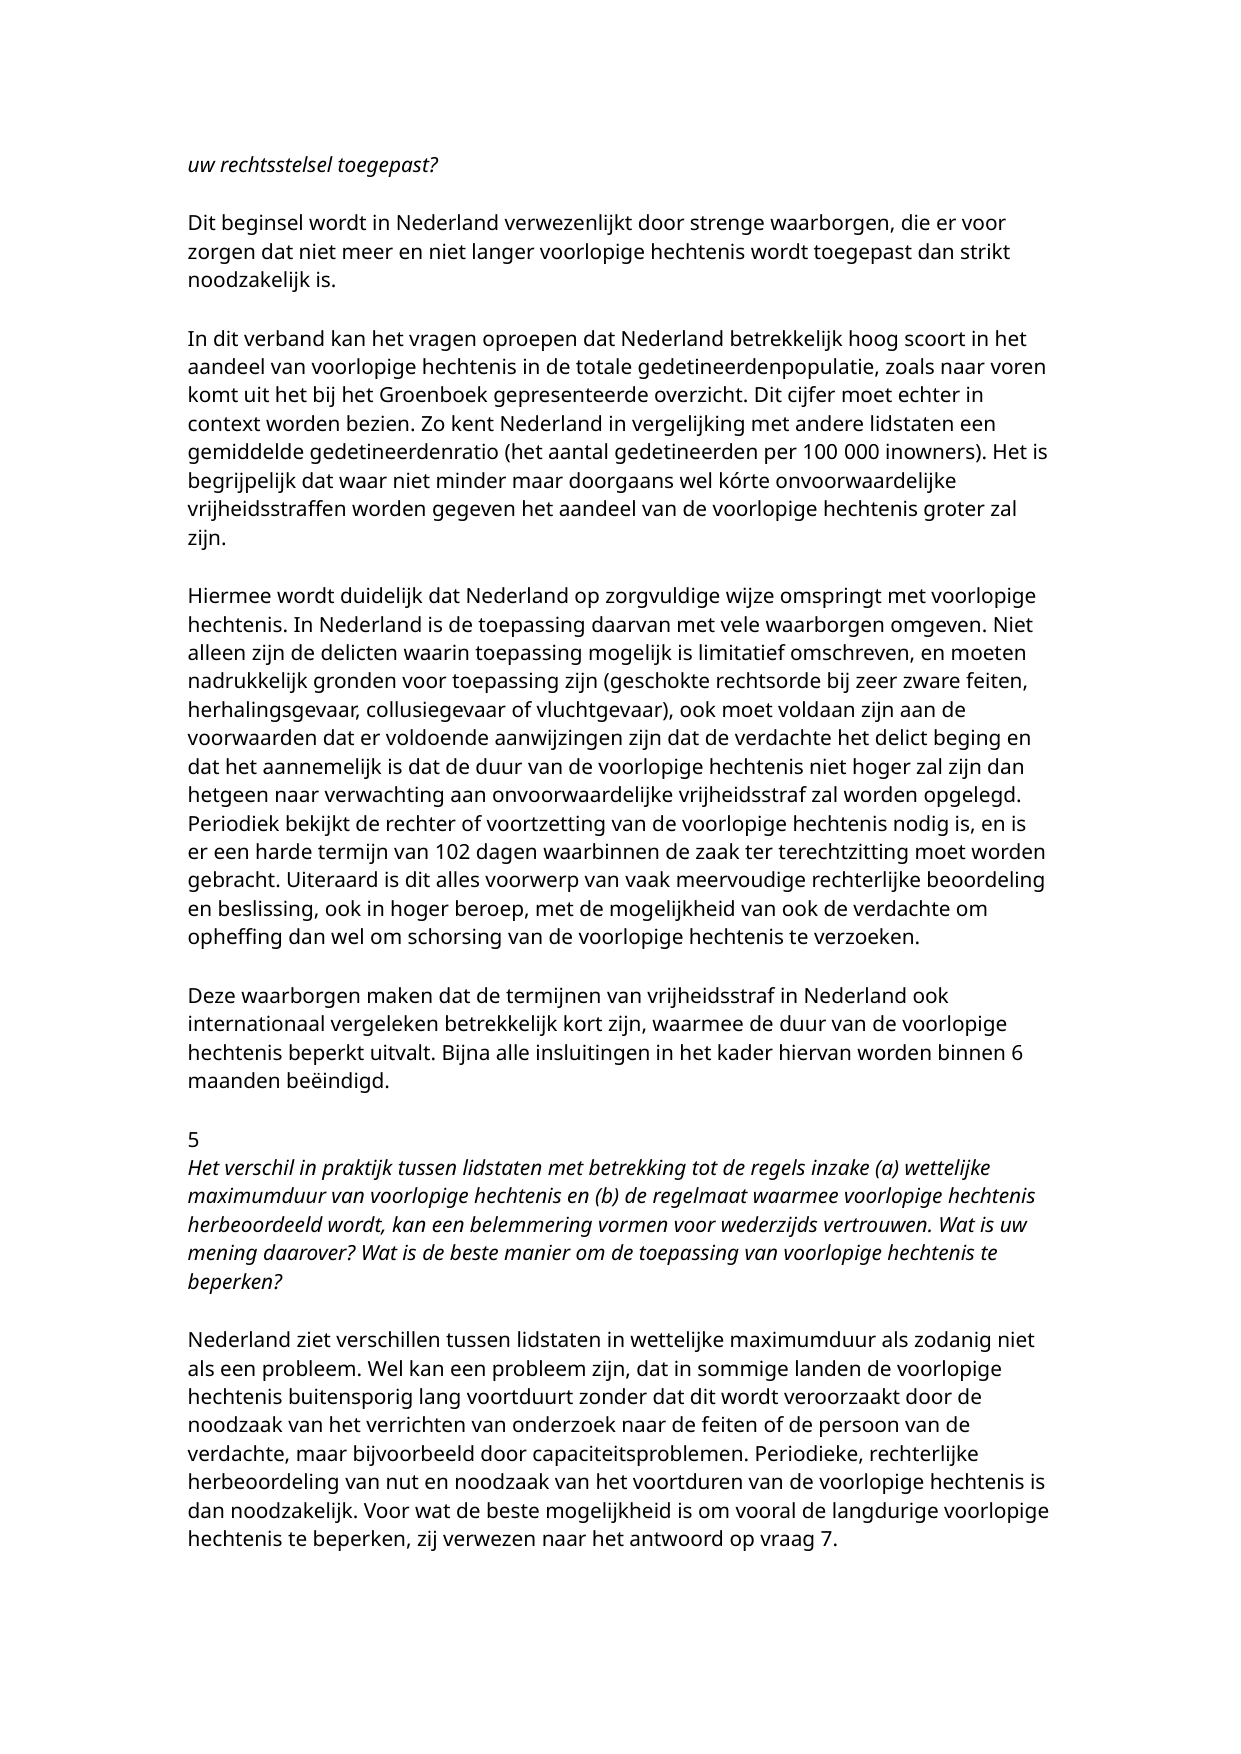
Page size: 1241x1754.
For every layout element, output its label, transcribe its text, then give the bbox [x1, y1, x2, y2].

text In dit verband kan het vragen oproepen dat Nederland betrekkelijk hoog scoort in het aandeel van voorlopige hechtenis in de totale gedetineerdenpopulatie, zoals naar voren komt uit het bij het Groenboek gepresenteerde overzicht. Dit cijfer moet echter in context worden bezien. Zo kent Nederland in vergelijking met andere lidstaten een gemiddelde gedetineerdenratio (het aantal gedetineerden per 100 000 inowners). Het is begrijpelijk dat waar niet minder maar doorgaans wel kórte onvoorwaardelijke vrijheidsstraffen worden gegeven het aandeel van de voorlopige hechtenis groter zal zijn. [187, 324, 1053, 551]
text Het verschil in praktijk tussen lidstaten met betrekking tot de regels inzake (a) wettelijke maximumduur van voorlopige hechtenis en (b) de regelmaat waarmee voorlopige hechtenis herbeoordeeld wordt, kan een belemmering vormen voor wederzijds vertrouwen. Wat is uw mening daarover? Wat is de beste manier om de toepassing van voorlopige hechtenis te beperken? [187, 1153, 1053, 1295]
text 5 [187, 1125, 1053, 1153]
text Nederland ziet verschillen tussen lidstaten in wettelijke maximumduur als zodanig niet als een probleem. Wel kan een probleem zijn, dat in sommige landen de voorlopige hechtenis buitensporig lang voortduurt zonder dat dit wordt veroorzaakt door de noodzaak van het verrichten van onderzoek naar de feiten of de persoon van de verdachte, maar bijvoorbeeld door capaciteitsproblemen. Periodieke, rechterlijke herbeoordeling van nut en noodzaak van het voortduren van de voorlopige hechtenis is dan noodzakelijk. Voor wat de beste mogelijkheid is om vooral de langdurige voorlopige hechtenis te beperken, zij verwezen naar het antwoord op vraag 7. [187, 1325, 1053, 1553]
text Deze waarborgen maken dat de termijnen van vrijheidsstraf in Nederland ook internationaal vergeleken betrekkelijk kort zijn, waarmee de duur van de voorlopige hechtenis beperkt uitvalt. Bijna alle insluitingen in het kader hiervan worden binnen 6 maanden beëindigd. [187, 981, 1053, 1095]
text Hiermee wordt duidelijk dat Nederland op zorgvuldige wijze omspringt met voorlopige hechtenis. In Nederland is de toepassing daarvan met vele waarborgen omgeven. Niet alleen zijn de delicten waarin toepassing mogelijk is limitatief omschreven, en moeten nadrukkelijk gronden voor toepassing zijn (geschokte rechtsorde bij zeer zware feiten, herhalingsgevaar, collusiegevaar of vluchtgevaar), ook moet voldaan zijn aan de voorwaarden dat er voldoende aanwijzingen zijn dat de verdachte het delict beging en dat het aannemelijk is dat de duur van de voorlopige hechtenis niet hoger zal zijn dan hetgeen naar verwachting aan onvoorwaardelijke vrijheidsstraf zal worden opgelegd. Periodiek bekijkt de rechter of voortzetting van de voorlopige hechtenis nodig is, en is er een harde termijn van 102 dagen waarbinnen de zaak ter terechtzitting moet worden gebracht. Uiteraard is dit alles voorwerp van vaak meervoudige rechterlijke beoordeling en beslissing, ook in hoger beroep, met de mogelijkheid van ook de verdachte om opheffing dan wel om schorsing van de voorlopige hechtenis te verzoeken. [187, 581, 1053, 951]
text uw rechtsstelsel toegepast? [187, 150, 1053, 178]
text Dit beginsel wordt in Nederland verwezenlijkt door strenge waarborgen, die er voor zorgen dat niet meer en niet langer voorlopige hechtenis wordt toegepast dan strikt noodzakelijk is. [187, 208, 1053, 294]
